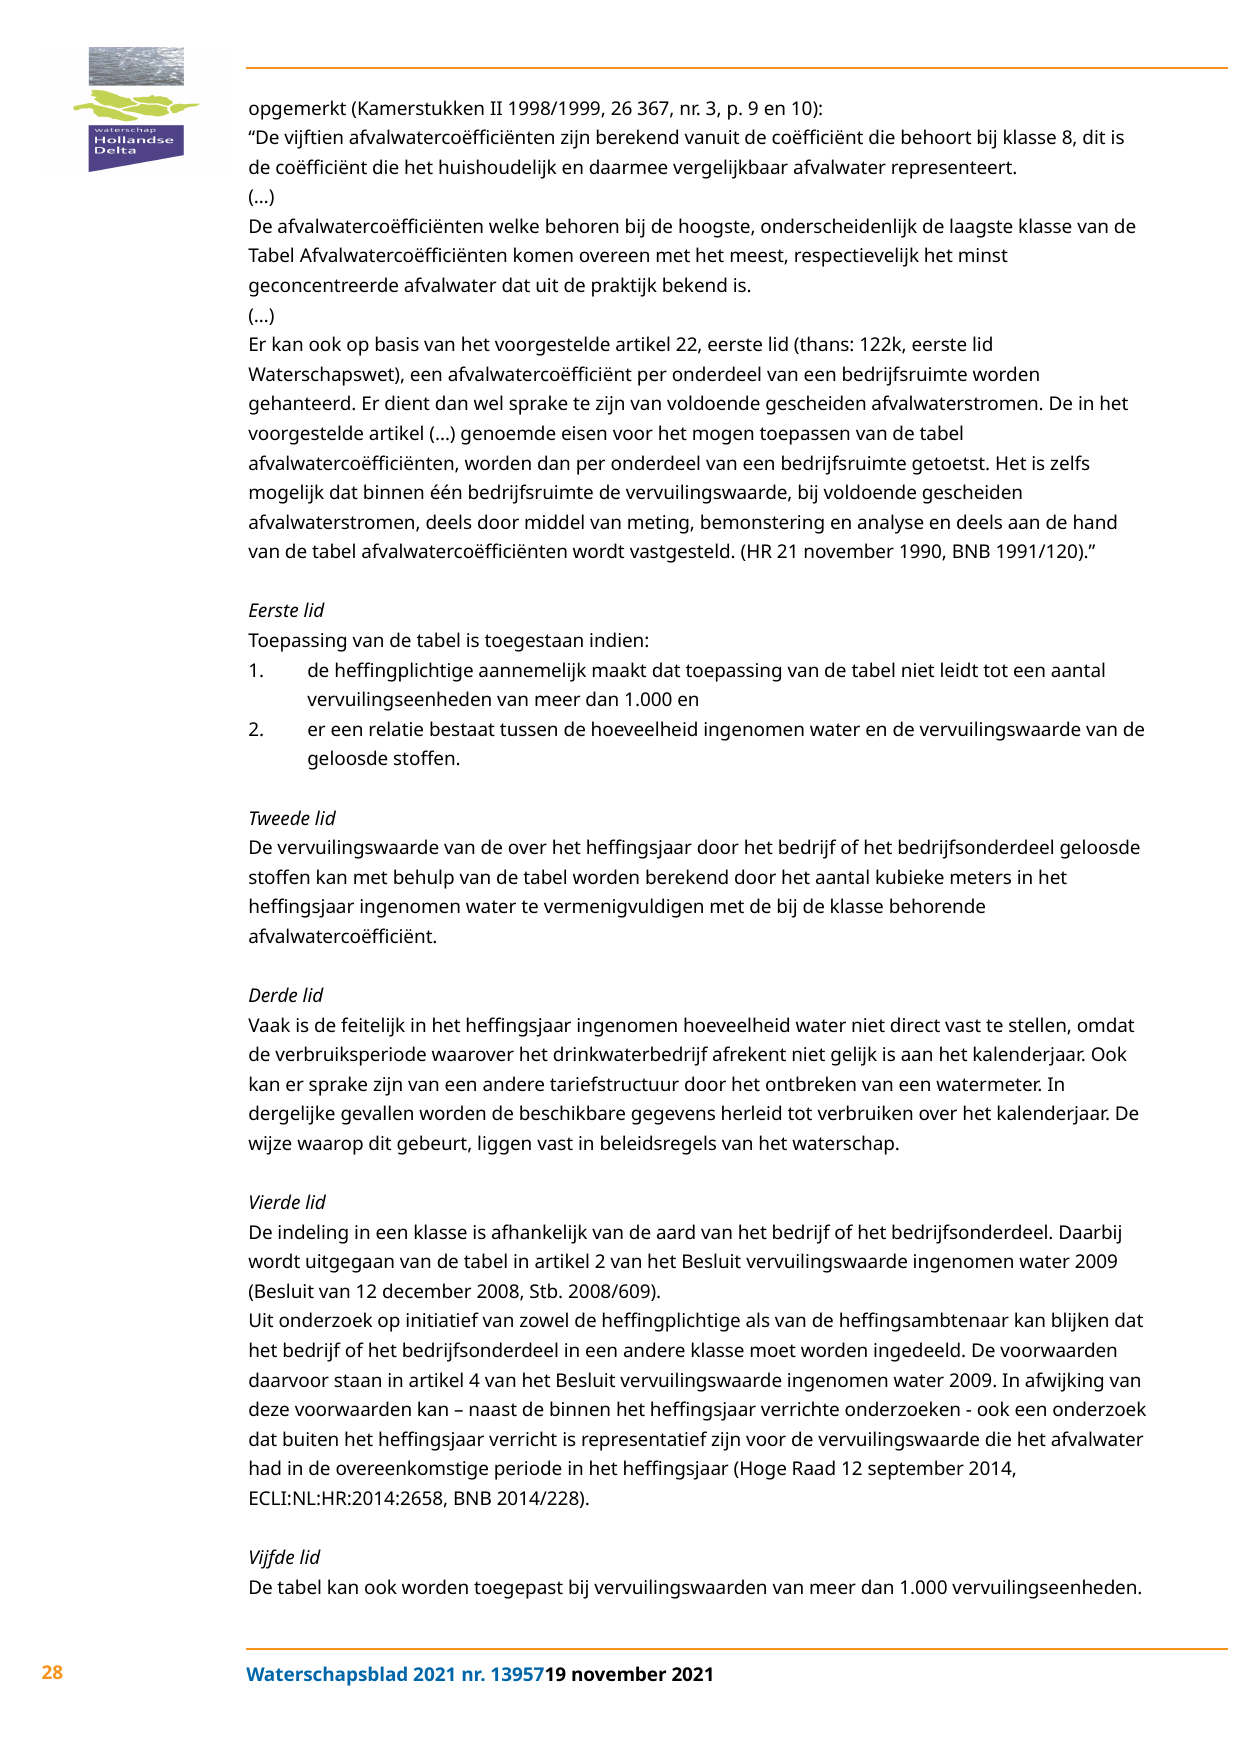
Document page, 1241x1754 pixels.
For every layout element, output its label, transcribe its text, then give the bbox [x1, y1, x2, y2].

text opgemerkt (Kamerstukken II 1998/1999, 26 367, nr. 3, p. 9 en 10): [248, 95, 1152, 121]
text Derde lid [248, 982, 1152, 1008]
text Uit onderzoek op initiatief van zowel de heffingplichtige als van de heffingsambtenaar kan blijken dat het bedrijf of het bedrijfsonderdeel in een andere klasse moet worden ingedeeld. De voorwaarden daarvoor staan in artikel 4 van het Besluit vervuilingswaarde ingenomen water 2009. In afwijking van deze voorwaarden kan – naast de binnen het heffingsjaar verrichte onderzoeken - ook een onderzoek dat buiten het heffingsjaar verricht is representatief zijn voor de vervuilingswaarde die het afvalwater had in de overeenkomstige periode in het heffingsjaar (Hoge Raad 12 september 2014, ECLI:NL:HR:2014:2658, BNB 2014/228). [248, 1308, 1152, 1511]
picture [41, 47, 231, 172]
list er een relatie bestaat tussen de hoeveelheid ingenomen water en de vervuilingswaarde van de geloosde stoffen. [248, 716, 1152, 771]
text Er kan ook op basis van het voorgestelde artikel 22, eerste lid (thans: 122k, eerste lid Waterschapswet), een afvalwatercoëfficiënt per onderdeel van een bedrijfsruimte worden gehanteerd. Er dient dan wel sprake te zijn van voldoende gescheiden afvalwaterstromen. De in het voorgestelde artikel (…) genoemde eisen voor het mogen toepassen van de tabel afvalwatercoëfficiënten, worden dan per onderdeel van een bedrijfsruimte getoetst. Het is zelfs mogelijk dat binnen één bedrijfsruimte de vervuilingswaarde, bij voldoende gescheiden afvalwaterstromen, deels door middel van meting, bemonstering en analyse en deels aan de hand van de tabel afvalwatercoëfficiënten wordt vastgesteld. (HR 21 november 1990, BNB 1991/120).” [248, 331, 1152, 564]
list de heffingplichtige aannemelijk maakt dat toepassing van de tabel niet leidt tot een aantal vervuilingseenheden van meer dan 1.000 en [248, 657, 1152, 712]
text Toepassing van de tabel is toegestaan indien: [248, 627, 1152, 653]
text De tabel kan ook worden toegepast bij vervuilingswaarden van meer dan 1.000 vervuilingseenheden. [248, 1574, 1152, 1600]
text Tweede lid [248, 805, 1152, 831]
text De indeling in een klasse is afhankelijk van de aard van het bedrijf of het bedrijfsonderdeel. Daarbij wordt uitgegaan van de tabel in artikel 2 van het Besluit vervuilingswaarde ingenomen water 2009 (Besluit van 12 december 2008, Stb. 2008/609). [248, 1219, 1152, 1304]
text (…) [248, 183, 1152, 209]
text (…) [248, 302, 1152, 328]
text Vierde lid [248, 1189, 1152, 1215]
text “De vijftien afvalwatercoëfficiënten zijn berekend vanuit de coëfficiënt die behoort bij klasse 8, dit is de coëfficiënt die het huishoudelijk en daarmee vergelijkbaar afvalwater representeert. [248, 124, 1152, 180]
text Vaak is de feitelijk in het heffingsjaar ingenomen hoeveelheid water niet direct vast te stellen, omdat de verbruiksperiode waarover het drinkwaterbedrijf afrekent niet gelijk is aan het kalenderjaar. Ook kan er sprake zijn van een andere tariefstructuur door het ontbreken van een watermeter. In dergelijke gevallen worden de beschikbare gegevens herleid tot verbruiken over het kalenderjaar. De wijze waarop dit gebeurt, liggen vast in beleidsregels van het waterschap. [248, 1012, 1152, 1156]
text De vervuilingswaarde van de over het heffingsjaar door het bedrijf of het bedrijfsonderdeel geloosde stoffen kan met behulp van de tabel worden berekend door het aantal kubieke meters in het heffingsjaar ingenomen water te vermenigvuldigen met de bij de klasse behorende afvalwatercoëfficiënt. [248, 834, 1152, 949]
text Eerste lid [248, 598, 1152, 623]
text De afvalwatercoëfficiënten welke behoren bij de hoogste, onderscheidenlijk de laagste klasse van de Tabel Afvalwatercoëfficiënten komen overeen met het meest, respectievelijk het minst geconcentreerde afvalwater dat uit de praktijk bekend is. [248, 213, 1152, 298]
text Vijfde lid [248, 1544, 1152, 1570]
